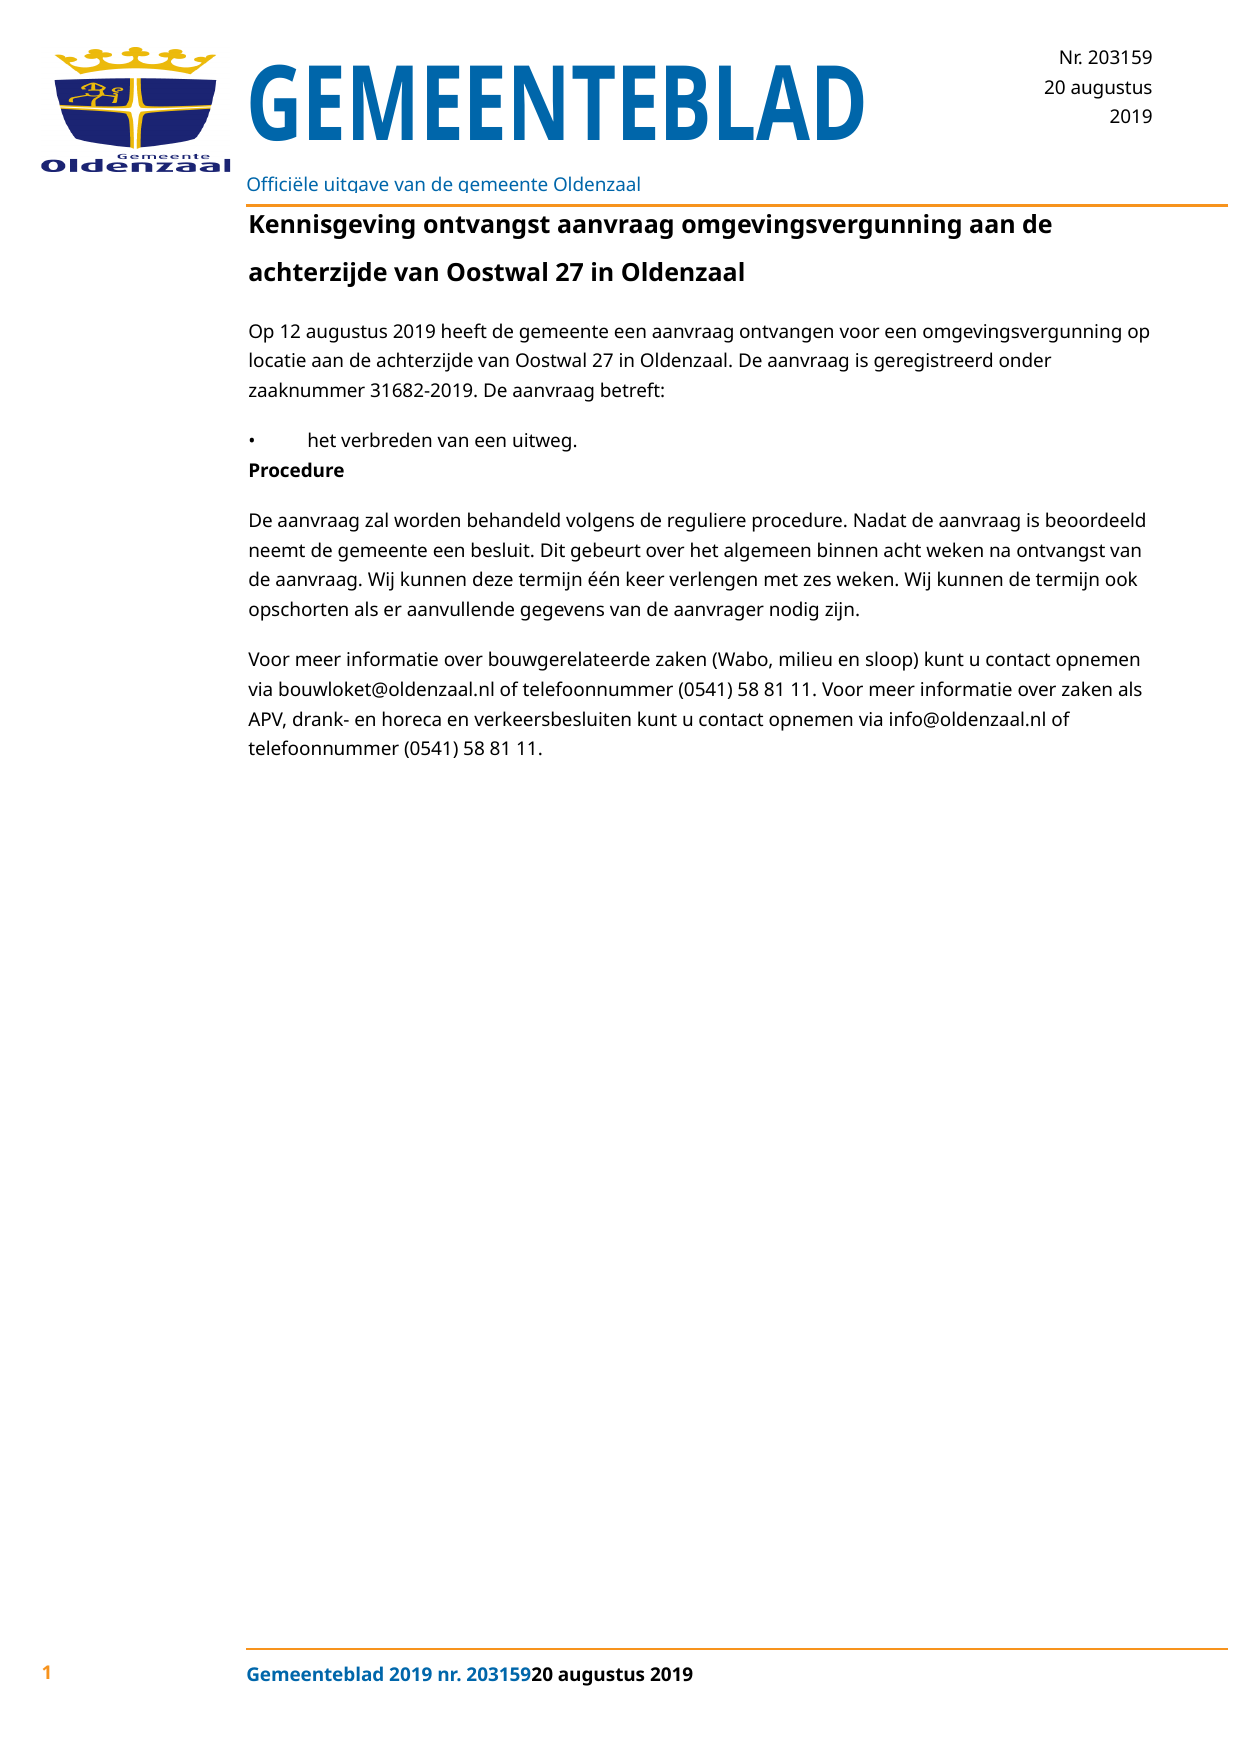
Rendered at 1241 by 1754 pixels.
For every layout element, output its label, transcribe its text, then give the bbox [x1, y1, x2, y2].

text Procedure [248, 457, 1152, 483]
text Op 12 augustus 2019 heeft de gemeente een aanvraag ontvangen voor een omgevingsvergunning op locatie aan de achterzijde van Oostwal 27 in Oldenzaal. De aanvraag is geregistreerd onder zaaknummer 31682-2019. De aanvraag betreft: [248, 318, 1152, 403]
picture [41, 47, 231, 172]
list het verbreden van een uitweg. [248, 427, 1152, 453]
text Voor meer informatie over bouwgerelateerde zaken (Wabo, milieu en sloop) kunt u contact opnemen via bouwloket@oldenzaal.nl of telefoonnummer (0541) 58 81 11. Voor meer informatie over zaken als APV, drank- en horeca en verkeersbesluiten kunt u contact opnemen via info@oldenzaal.nl of telefoonnummer (0541) 58 81 11. [248, 647, 1152, 761]
text De aanvraag zal worden behandeld volgens de reguliere procedure. Nadat de aanvraag is beoordeeld neemt de gemeente een besluit. Dit gebeurt over het algemeen binnen acht weken na ontvangst van de aanvraag. Wij kunnen deze termijn één keer verlengen met zes weken. Wij kunnen de termijn ook opschorten als er aanvullende gegevens van de aanvrager nodig zijn. [248, 507, 1152, 622]
text Kennisgeving ontvangst aanvraag omgevingsvergunning aan de achterzijde van Oostwal 27 in Oldenzaal [248, 207, 1152, 288]
